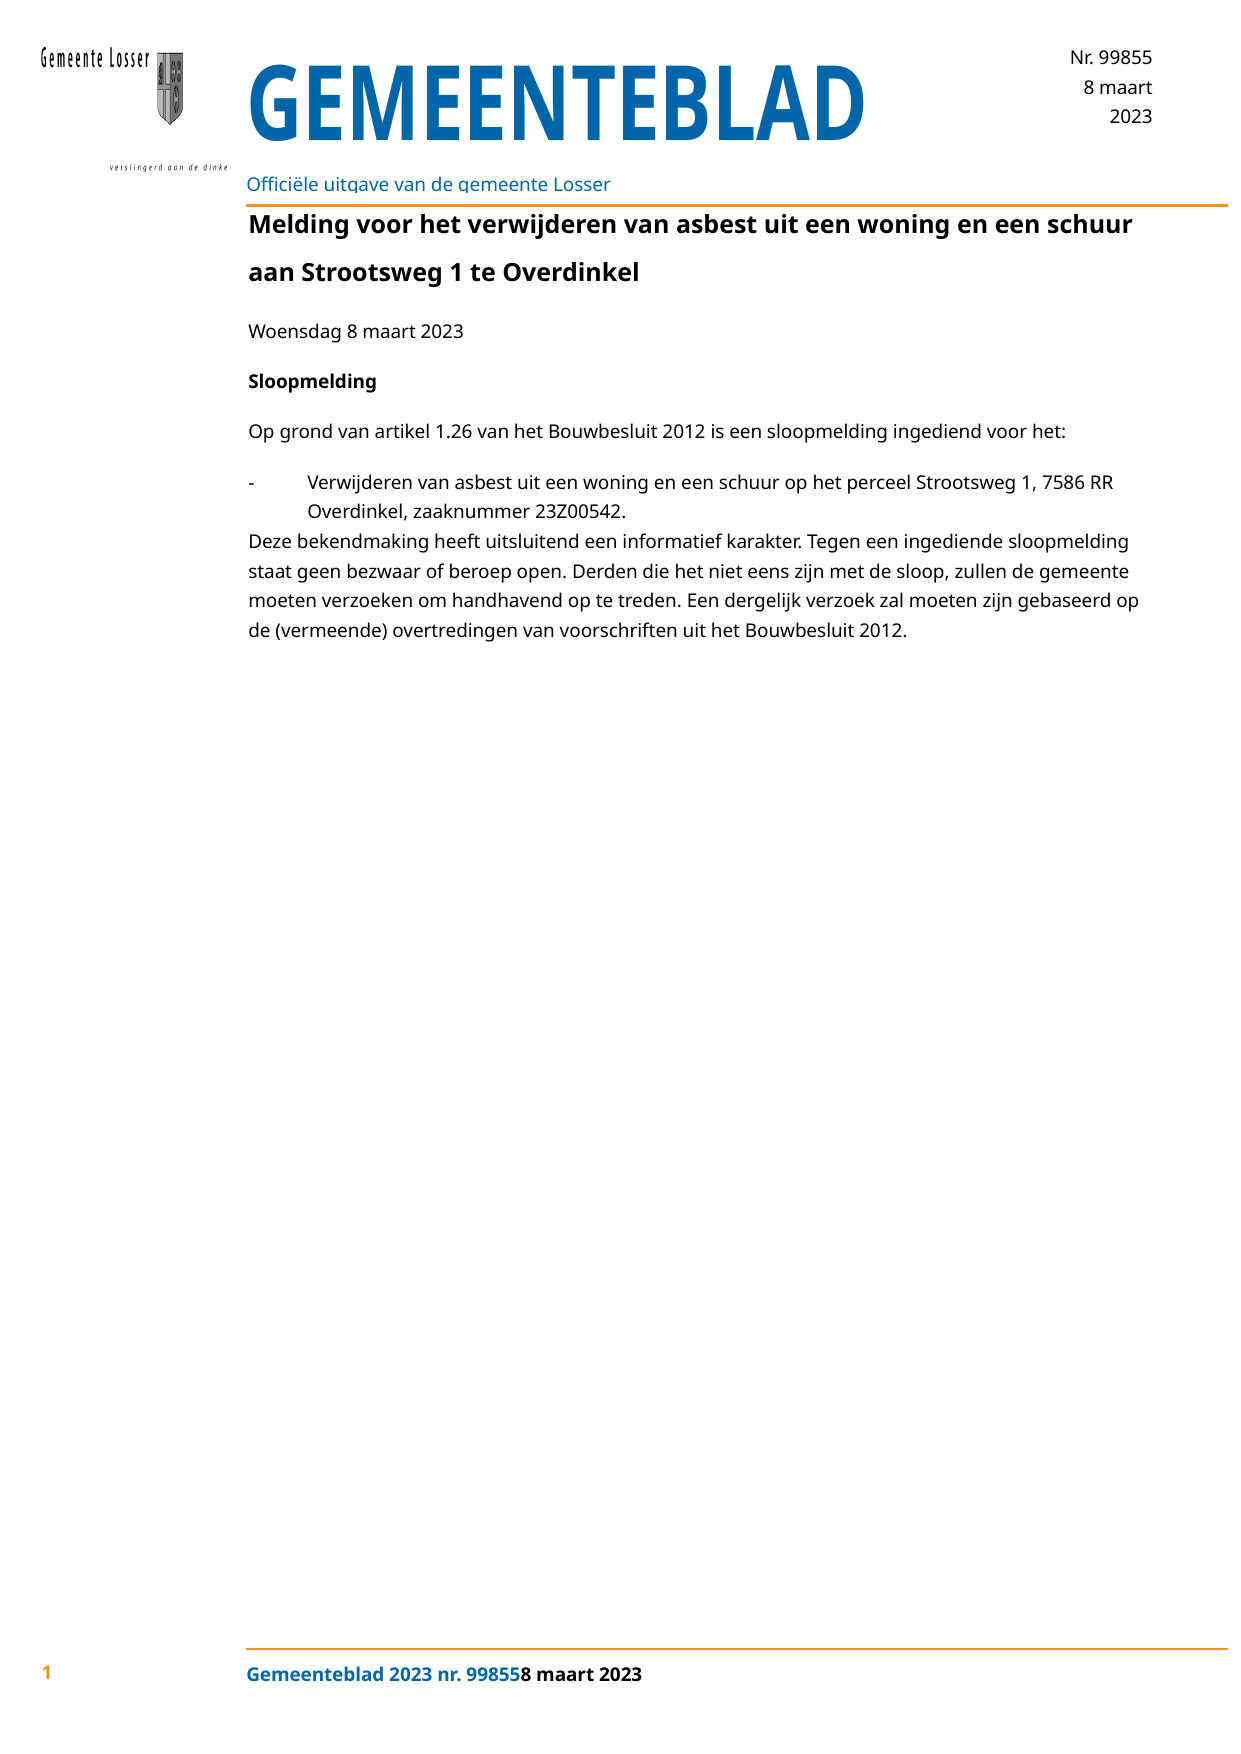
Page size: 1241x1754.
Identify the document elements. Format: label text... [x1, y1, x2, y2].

text Sloopmelding [248, 368, 1152, 394]
text Deze bekendmaking heeft uitsluitend een informatief karakter. Tegen een ingediende sloopmelding staat geen bezwaar of beroep open. Derden die het niet eens zijn met de sloop, zullen de gemeente moeten verzoeken om handhavend op te treden. Een dergelijk verzoek zal moeten zijn gebaseerd op de (vermeende) overtredingen van voorschriften uit het Bouwbesluit 2012. [248, 528, 1152, 643]
text Woensdag 8 maart 2023 [248, 318, 1152, 344]
picture [41, 47, 231, 172]
text Op grond van artikel 1.26 van het Bouwbesluit 2012 is een sloopmelding ingediend voor het: [248, 419, 1152, 444]
list Verwijderen van asbest uit een woning en een schuur op het perceel Strootsweg 1, 7586 RR Overdinkel, zaaknummer 23Z00542. [248, 469, 1152, 524]
text Melding voor het verwijderen van asbest uit een woning en een schuur aan Strootsweg 1 te Overdinkel [248, 207, 1152, 288]
